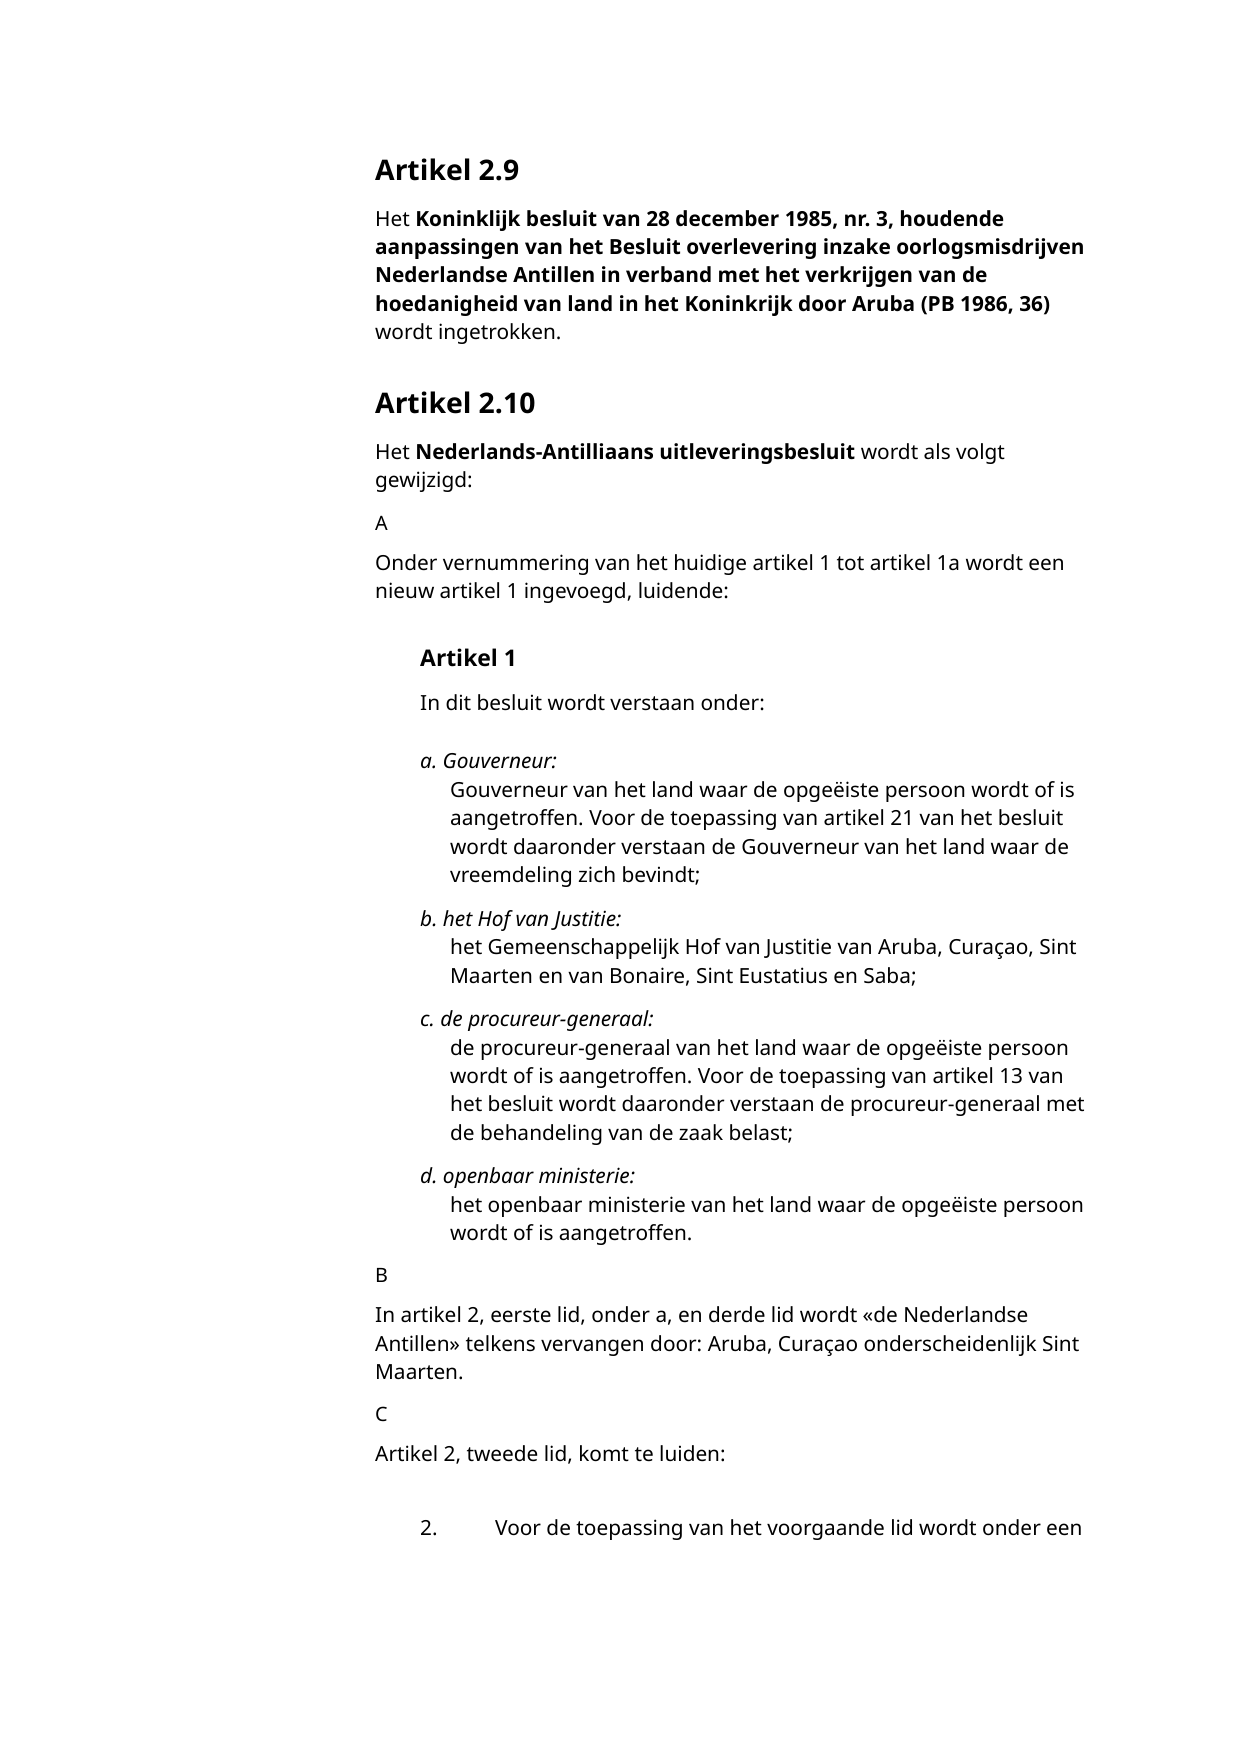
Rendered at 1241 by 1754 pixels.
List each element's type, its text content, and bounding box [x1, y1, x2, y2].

subtitle Artikel 2.9 [375, 150, 1090, 189]
text Gouverneur van het land waar de opgeëiste persoon wordt of is aangetroffen. Voor de toepassing van artikel 21 van het besluit wordt daaronder verstaan de Gouverneur van het land waar de vreemdeling zich bevindt; [450, 775, 1090, 889]
text b. het Hof van Justitie: [420, 904, 1090, 932]
text Het Nederlands-Antilliaans uitleveringsbesluit wordt als volgt gewijzigd: [375, 437, 1090, 494]
text B [375, 1262, 1090, 1289]
text d. openbaar ministerie: [420, 1161, 1090, 1190]
text A [375, 509, 1090, 536]
text In artikel 2, eerste lid, onder a, en derde lid wordt «de Nederlandse Antillen» telkens vervangen door: Aruba, Curaçao onderscheidenlijk Sint Maarten. [375, 1300, 1090, 1386]
text c. de procureur-generaal: [420, 1004, 1090, 1033]
text In dit besluit wordt verstaan onder: [420, 688, 1090, 717]
list Voor de toepassing van het voorgaande lid wordt onder een [420, 1513, 1090, 1541]
text het Gemeenschappelijk Hof van Justitie van Aruba, Curaçao, Sint Maarten en van Bonaire, Sint Eustatius en Saba; [450, 932, 1090, 989]
text de procureur-generaal van het land waar de opgeëiste persoon wordt of is aangetroffen. Voor de toepassing van artikel 13 van het besluit wordt daaronder verstaan de procureur-generaal met de behandeling van de zaak belast; [450, 1033, 1090, 1146]
subtitle Artikel 1 [420, 642, 1090, 673]
text Onder vernummering van het huidige artikel 1 tot artikel 1a wordt een nieuw artikel 1 ingevoegd, luidende: [375, 548, 1090, 604]
text C [375, 1401, 1090, 1428]
subtitle Artikel 2.10 [375, 383, 1090, 422]
text Het Koninklijk besluit van 28 december 1985, nr. 3, houdende aanpassingen van het Besluit overlevering inzake oorlogsmisdrijven Nederlandse Antillen in verband met het verkrijgen van de hoedanigheid van land in het Koninkrijk door Aruba (PB 1986, 36) wordt ingetrokken. [375, 204, 1090, 346]
text Artikel 2, tweede lid, komt te luiden: [375, 1439, 1090, 1468]
text a. Gouverneur: [420, 747, 1090, 775]
text het openbaar ministerie van het land waar de opgeëiste persoon wordt of is aangetroffen. [450, 1190, 1090, 1247]
